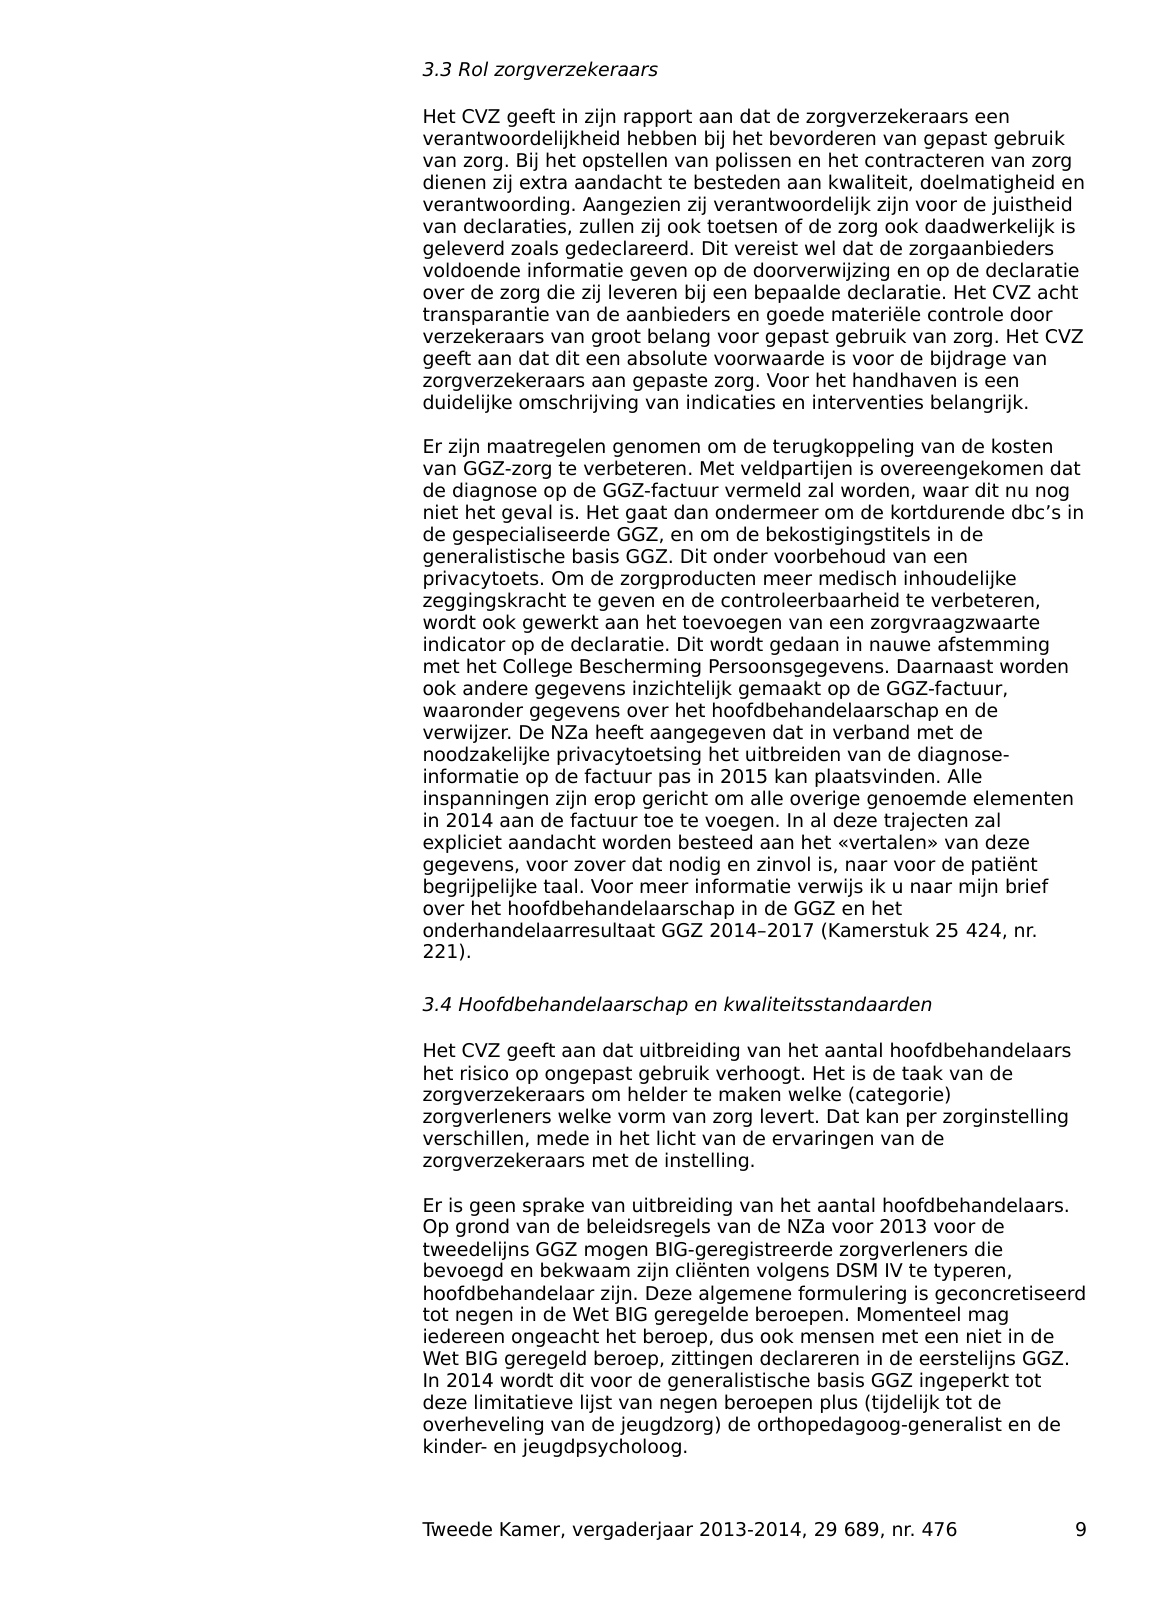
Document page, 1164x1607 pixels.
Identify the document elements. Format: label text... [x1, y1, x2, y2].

text Er is geen sprake van uitbreiding van het aantal hoofdbehandelaars. Op grond van de beleidsregels van de NZa voor 2013 voor de tweedelijns GGZ mogen BIG-geregistreerde zorgverleners die bevoegd en bekwaam zijn cliënten volgens DSM IV te typeren, hoofdbehandelaar zijn. Deze algemene formulering is geconcretiseerd tot negen in de Wet BIG geregelde beroepen. Momenteel mag iedereen ongeacht het beroep, dus ook mensen met een niet in de Wet BIG geregeld beroep, zittingen declareren in de eerstelijns GGZ. In 2014 wordt dit voor de generalistische basis GGZ ingeperkt tot deze limitatieve lijst van negen beroepen plus (tijdelijk tot de overheveling van de jeugdzorg) de orthopedagoog-generalist en de kinder- en jeugdpsycholoog. [422, 1194, 1087, 1458]
text Het CVZ geeft in zijn rapport aan dat de zorgverzekeraars een verantwoordelijkheid hebben bij het bevorderen van gepast gebruik van zorg. Bij het opstellen van polissen en het contracteren van zorg dienen zij extra aandacht te besteden aan kwaliteit, doelmatigheid en verantwoording. Aangezien zij verantwoordelijk zijn voor de juistheid van declaraties, zullen zij ook toetsen of de zorg ook daadwerkelijk is geleverd zoals gedeclareerd. Dit vereist wel dat de zorgaanbieders voldoende informatie geven op de doorverwijzing en op de declaratie over de zorg die zij leveren bij een bepaalde declaratie. Het CVZ acht transparantie van de aanbieders en goede materiële controle door verzekeraars van groot belang voor gepast gebruik van zorg. Het CVZ geeft aan dat dit een absolute voorwaarde is voor de bijdrage van zorgverzekeraars aan gepaste zorg. Voor het handhaven is een duidelijke omschrijving van indicaties en interventies belangrijk. [422, 106, 1087, 414]
text Het CVZ geeft aan dat uitbreiding van het aantal hoofdbehandelaars het risico op ongepast gebruik verhoogt. Het is de taak van de zorgverzekeraars om helder te maken welke (categorie) zorgverleners welke vorm van zorg levert. Dat kan per zorginstelling verschillen, mede in het licht van de ervaringen van de zorgverzekeraars met de instelling. [422, 1040, 1087, 1172]
subtitle 3.3 Rol zorgverzekeraars [422, 59, 1087, 81]
subtitle 3.4 Hoofdbehandelaarschap en kwaliteitsstandaarden [422, 993, 1087, 1015]
text Er zijn maatregelen genomen om de terugkoppeling van de kosten van GGZ-zorg te verbeteren. Met veldpartijen is overeengekomen dat de diagnose op de GGZ-factuur vermeld zal worden, waar dit nu nog niet het geval is. Het gaat dan ondermeer om de kortdurende dbc’s in de gespecialiseerde GGZ, en om de bekostigingstitels in de generalistische basis GGZ. Dit onder voorbehoud van een privacytoets. Om de zorgproducten meer medisch inhoudelijke zeggingskracht te geven en de controleerbaarheid te verbeteren, wordt ook gewerkt aan het toevoegen van een zorgvraagzwaarte indicator op de declaratie. Dit wordt gedaan in nauwe afstemming met het College Bescherming Persoonsgegevens. Daarnaast worden ook andere gegevens inzichtelijk gemaakt op de GGZ-factuur, waaronder gegevens over het hoofdbehandelaarschap en de verwijzer. De NZa heeft aangegeven dat in verband met de noodzakelijke privacytoetsing het uitbreiden van de diagnose-informatie op de factuur pas in 2015 kan plaatsvinden. Alle inspanningen zijn erop gericht om alle overige genoemde elementen in 2014 aan de factuur toe te voegen. In al deze trajecten zal expliciet aandacht worden besteed aan het «vertalen» van deze gegevens, voor zover dat nodig en zinvol is, naar voor de patiënt begrijpelijke taal. Voor meer informatie verwijs ik u naar mijn brief over het hoofdbehandelaarschap in de GGZ en het onderhandelaarresultaat GGZ 2014–2017 (Kamerstuk 25 424, nr. 221). [422, 436, 1087, 963]
